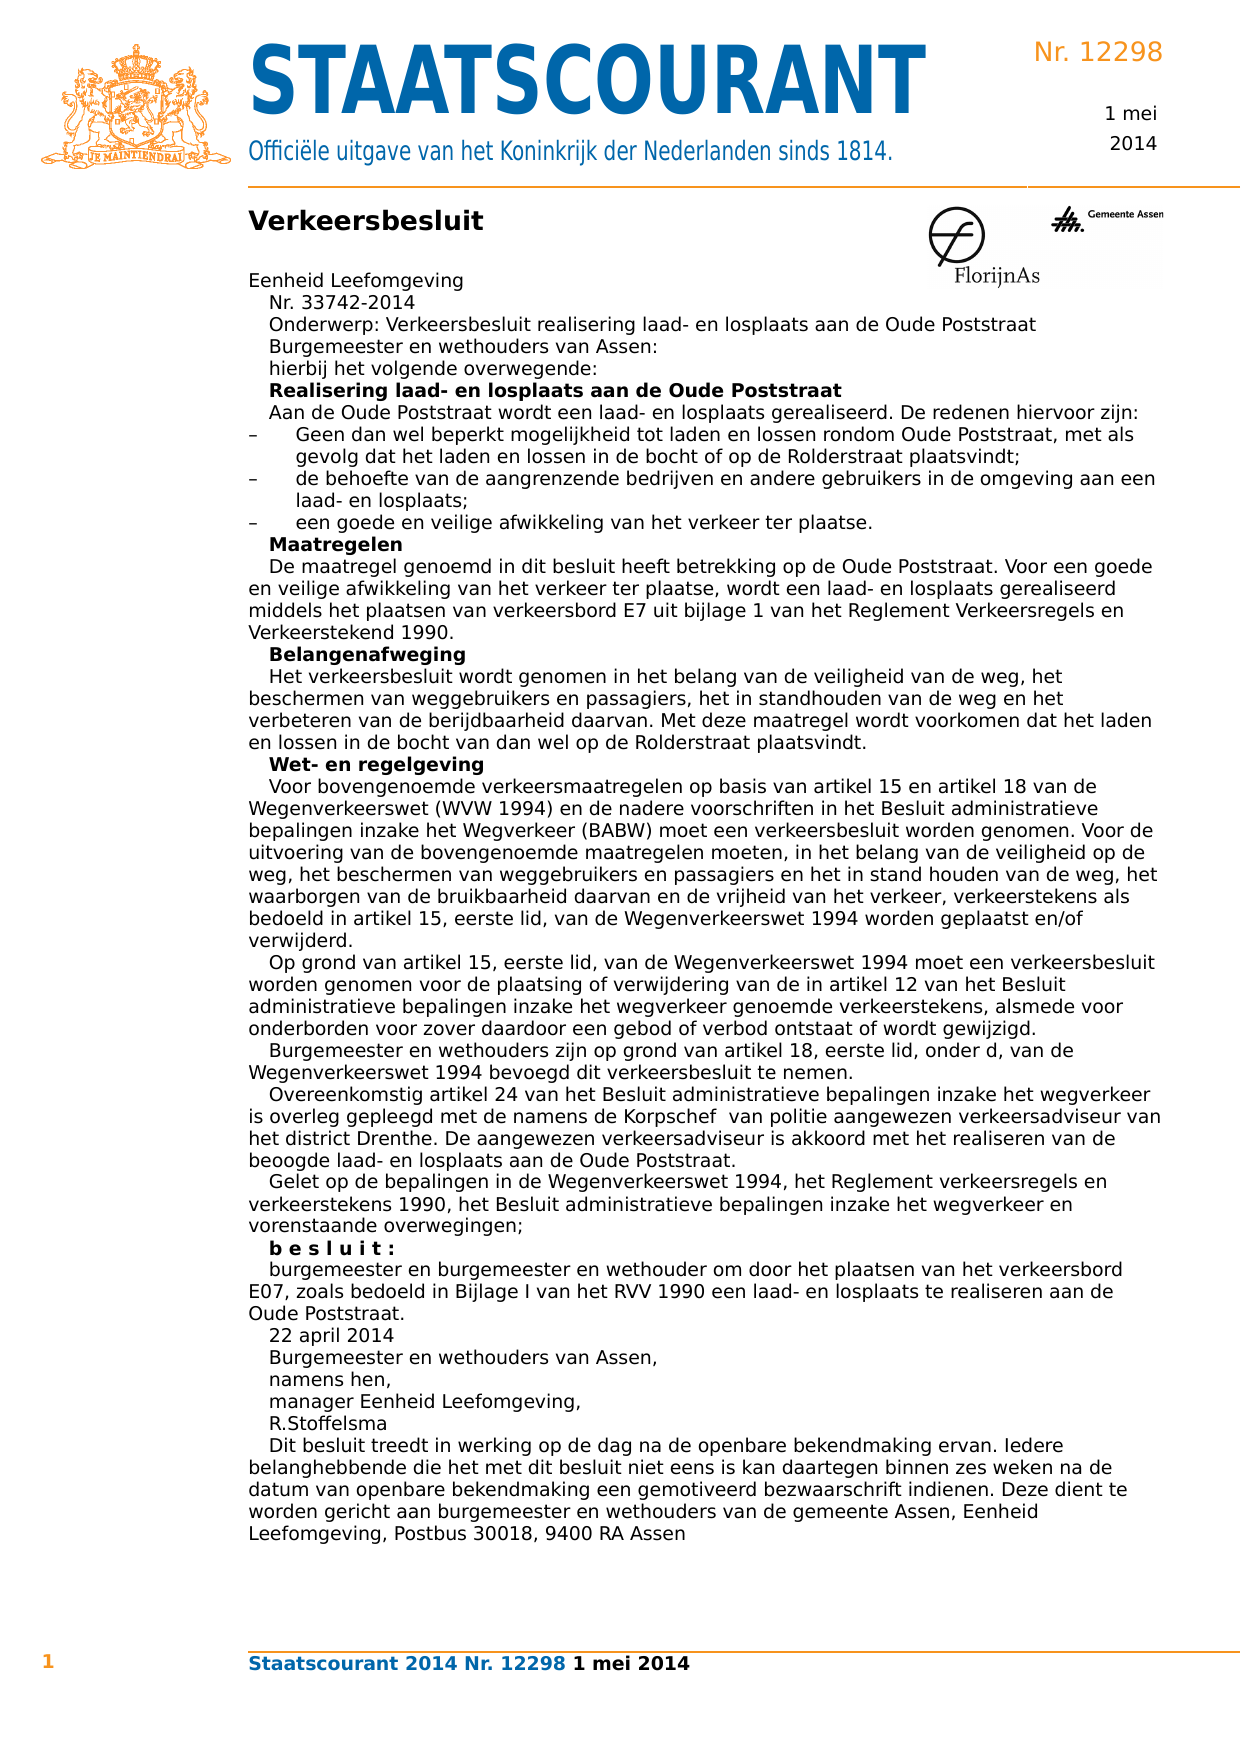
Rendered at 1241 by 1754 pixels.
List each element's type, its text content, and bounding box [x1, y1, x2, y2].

text Wet- en regelgeving [248, 754, 1163, 776]
list een goede en veilige afwikkeling van het verkeer ter plaatse. [248, 512, 1163, 534]
text burgemeester en burgemeester en wethouder om door het plaatsen van het verkeersbord E07, zoals bedoeld in Bijlage I van het RVV 1990 een laad- en losplaats te realiseren aan de Oude Poststraat. [248, 1259, 1163, 1325]
text Nr. 33742-2014 [248, 292, 1163, 314]
list de behoefte van de aangrenzende bedrijven en andere gebruikers in de omgeving aan een laad- en losplaats; [248, 468, 1163, 512]
text b e s l u i t : [248, 1237, 1163, 1259]
text R.Stoffelsma [248, 1413, 1163, 1435]
text Het verkeersbesluit wordt genomen in het belang van de veiligheid van de weg, het beschermen van weggebruikers en passagiers, het in standhouden van de weg en het verbeteren van de berijdbaarheid daarvan. Met deze maatregel wordt voorkomen dat het laden en lossen in de bocht van dan wel op de Rolderstraat plaatsvindt. [248, 666, 1163, 754]
text hierbij het volgende overwegende: [248, 358, 1163, 380]
subtitle Verkeersbesluit [248, 206, 927, 237]
text Voor bovengenoemde verkeersmaatregelen op basis van artikel 15 en artikel 18 van de Wegenverkeerswet (WVW 1994) en de nadere voorschriften in het Besluit administratieve bepalingen inzake het Wegverkeer (BABW) moet een verkeersbesluit worden genomen. Voor de uitvoering van de bovengenoemde maatregelen moeten, in het belang van de veiligheid op de weg, het beschermen van weggebruikers en passagiers en het in stand houden van de weg, het waarborgen van de bruikbaarheid daarvan en de vrijheid van het verkeer, verkeerstekens als bedoeld in artikel 15, eerste lid, van de Wegenverkeerswet 1994 worden geplaatst en/of verwijderd. [248, 776, 1163, 952]
text Op grond van artikel 15, eerste lid, van de Wegenverkeerswet 1994 moet een verkeersbesluit worden genomen voor de plaatsing of verwijdering van de in artikel 12 van het Besluit administratieve bepalingen inzake het wegverkeer genoemde verkeerstekens, alsmede voor onderborden voor zover daardoor een gebod of verbod ontstaat of wordt gewijzigd. [248, 952, 1163, 1039]
text 22 april 2014 [248, 1325, 1163, 1347]
text Dit besluit treedt in werking op de dag na de openbare bekendmaking ervan. Iedere belanghebbende die het met dit besluit niet eens is kan daartegen binnen zes weken na de datum van openbare bekendmaking een gemotiveerd bezwaarschrift indienen. Deze dient te worden gericht aan burgemeester en wethouders van de gemeente Assen, Eenheid Leefomgeving, Postbus 30018, 9400 RA Assen [248, 1435, 1163, 1545]
text Burgemeester en wethouders van Assen, [248, 1347, 1163, 1369]
text Onderwerp: Verkeersbesluit realisering laad- en losplaats aan de Oude Poststraat [248, 314, 1163, 336]
text namens hen, [248, 1369, 1163, 1391]
text manager Eenheid Leefomgeving, [248, 1391, 1163, 1413]
text Eenheid Leefomgeving [248, 270, 1163, 292]
picture [927, 205, 1164, 289]
text Belangenafweging [248, 644, 1163, 666]
text Overeenkomstig artikel 24 van het Besluit administratieve bepalingen inzake het wegverkeer is overleg gepleegd met de namens de Korpschef van politie aangewezen verkeersadviseur van het district Drenthe. De aangewezen verkeersadviseur is akkoord met het realiseren van de beoogde laad- en losplaats aan de Oude Poststraat. [248, 1083, 1163, 1171]
text Burgemeester en wethouders zijn op grond van artikel 18, eerste lid, onder d, van de Wegenverkeerswet 1994 bevoegd dit verkeersbesluit te nemen. [248, 1039, 1163, 1083]
text Maatregelen [248, 534, 1163, 556]
text Aan de Oude Poststraat wordt een laad- en losplaats gerealiseerd. De redenen hiervoor zijn: [248, 402, 1163, 424]
text Gelet op de bepalingen in de Wegenverkeerswet 1994, het Reglement verkeersregels en verkeerstekens 1990, het Besluit administratieve bepalingen inzake het wegverkeer en vorenstaande overwegingen; [248, 1171, 1163, 1237]
text De maatregel genoemd in dit besluit heeft betrekking op de Oude Poststraat. Voor een goede en veilige afwikkeling van het verkeer ter plaatse, wordt een laad- en losplaats gerealiseerd middels het plaatsen van verkeersbord E7 uit bijlage 1 van het Reglement Verkeersregels en Verkeerstekend 1990. [248, 556, 1163, 644]
picture [41, 44, 231, 169]
text Burgemeester en wethouders van Assen: [248, 336, 1163, 358]
list Geen dan wel beperkt mogelijkheid tot laden en lossen rondom Oude Poststraat, met als gevolg dat het laden en lossen in de bocht of op de Rolderstraat plaatsvindt; [248, 424, 1163, 468]
text Realisering laad- en losplaats aan de Oude Poststraat [248, 380, 1163, 402]
